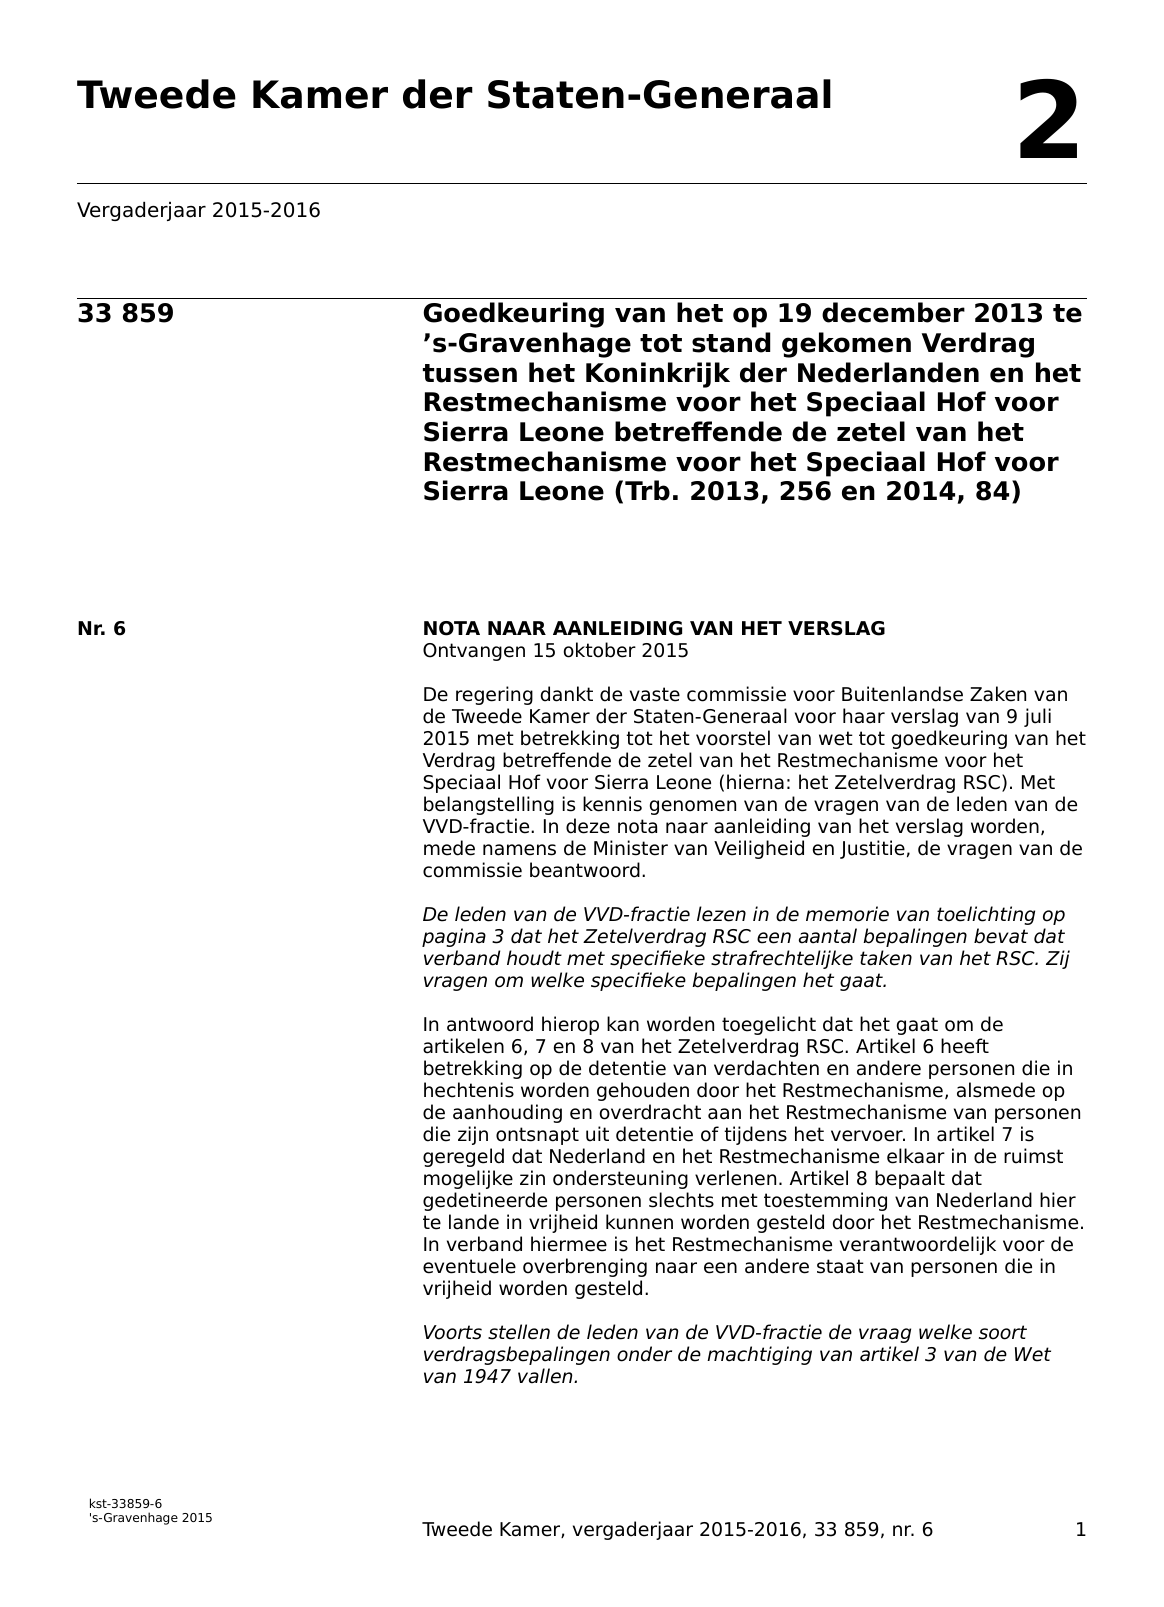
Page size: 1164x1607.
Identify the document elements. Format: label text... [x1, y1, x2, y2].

subtitle 33 859 Goedkeuring van het op 19 december 2013 te ’s-Gravenhage tot stand gekomen Verdrag tussen het Koninkrijk der Nederlanden en het Restmechanisme voor het Speciaal Hof voor Sierra Leone betreffende de zetel van het Restmechanisme voor het Speciaal Hof voor Sierra Leone (Trb. 2013, 256 en 2014, 84) [77, 299, 1087, 507]
table_header Tweede Kamer der Staten-Generaal [77, 59, 886, 183]
text Voorts stellen de leden van de VVD-fractie de vraag welke soort verdragsbepalingen onder de machtiging van artikel 3 van de Wet van 1947 vallen. [422, 1322, 1087, 1388]
subtitle Nr. 6 NOTA NAAR AANLEIDING VAN HET VERSLAG [77, 618, 1087, 640]
text Ontvangen 15 oktober 2015 [422, 640, 1087, 662]
text kst-33859-6 [88, 1497, 323, 1511]
table_header 2 [886, 59, 1087, 183]
text De regering dankt de vaste commissie voor Buitenlandse Zaken van de Tweede Kamer der Staten-Generaal voor haar verslag van 9 juli 2015 met betrekking tot het voorstel van wet tot goedkeuring van het Verdrag betreffende de zetel van het Restmechanisme voor het Speciaal Hof voor Sierra Leone (hierna: het Zetelverdrag RSC). Met belangstelling is kennis genomen van de vragen van de leden van de VVD-fractie. In deze nota naar aanleiding van het verslag worden, mede namens de Minister van Veiligheid en Justitie, de vragen van de commissie beantwoord. [422, 684, 1087, 882]
text In antwoord hierop kan worden toegelicht dat het gaat om de artikelen 6, 7 en 8 van het Zetelverdrag RSC. Artikel 6 heeft betrekking op de detentie van verdachten en andere personen die in hechtenis worden gehouden door het Restmechanisme, alsmede op de aanhouding en overdracht aan het Restmechanisme van personen die zijn ontsnapt uit detentie of tijdens het vervoer. In artikel 7 is geregeld dat Nederland en het Restmechanisme elkaar in de ruimst mogelijke zin ondersteuning verlenen. Artikel 8 bepaalt dat gedetineerde personen slechts met toestemming van Nederland hier te lande in vrijheid kunnen worden gesteld door het Restmechanisme. In verband hiermee is het Restmechanisme verantwoordelijk voor de eventuele overbrenging naar een andere staat van personen die in vrijheid worden gesteld. [422, 1014, 1087, 1300]
table_cell Vergaderjaar 2015-2016 [77, 184, 1087, 298]
text De leden van de VVD-fractie lezen in de memorie van toelichting op pagina 3 dat het Zetelverdrag RSC een aantal bepalingen bevat dat verband houdt met specifieke strafrechtelijke taken van het RSC. Zij vragen om welke specifieke bepalingen het gaat. [422, 904, 1087, 992]
text 's-Gravenhage 2015 [88, 1511, 323, 1525]
